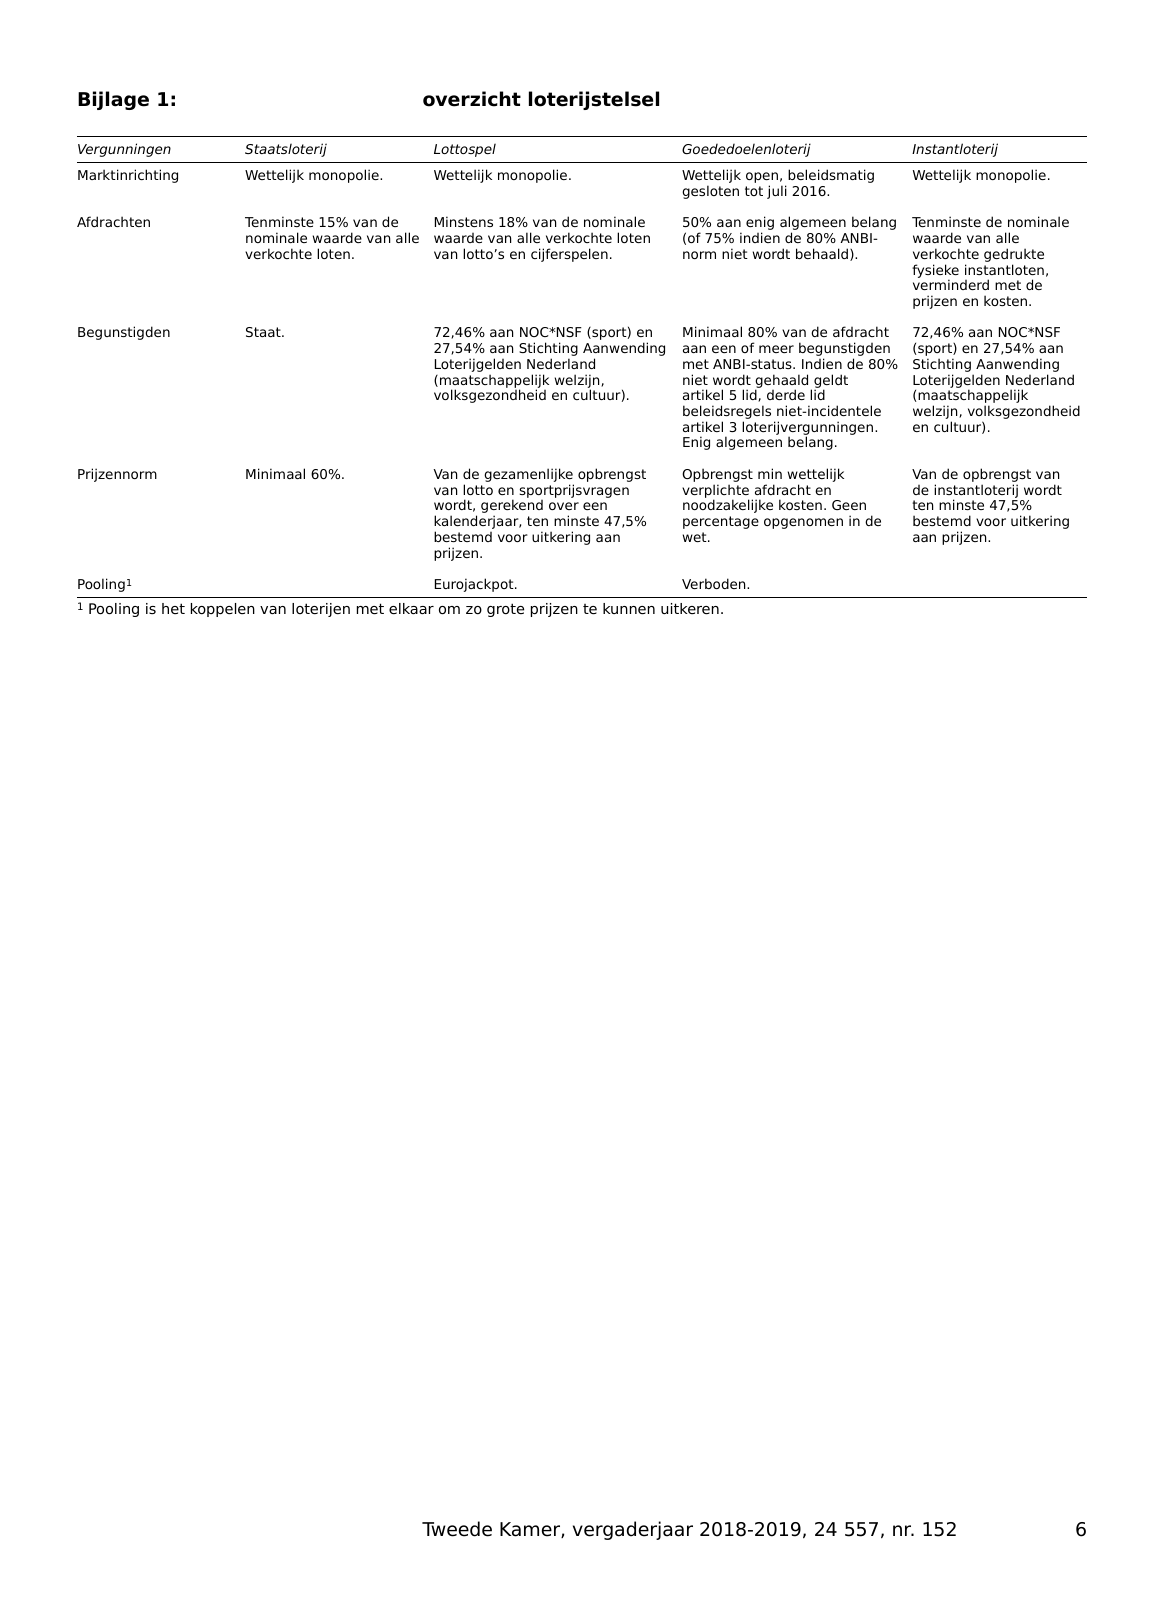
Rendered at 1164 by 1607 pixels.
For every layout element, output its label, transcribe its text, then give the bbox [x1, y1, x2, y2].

table_cell Tenminste de nominale waarde van alle verkochte gedrukte fysieke instantloten, verminderd met de prijzen en kosten. [906, 215, 1087, 309]
table_header Lottospel [427, 137, 676, 162]
table_cell Verboden. [676, 577, 906, 597]
table_cell Wettelijk monopolie. [239, 163, 427, 199]
table_cell Minimaal 80% van de afdracht aan een of meer begunstigden met ANBI-status. Indien de 80% niet wordt gehaald geldt artikel 5 lid, derde lid beleidsregels niet-incidentele artikel 3 loterijvergunningen. Enig algemeen belang. [676, 325, 906, 451]
table_cell Afdrachten [77, 215, 239, 309]
table_cell [239, 451, 427, 467]
table_cell [239, 561, 427, 577]
table_cell 1 Pooling is het koppelen van loterijen met elkaar om zo grote prijzen te kunnen uitkeren. [77, 598, 1087, 618]
table_cell [676, 451, 906, 467]
table_cell Van de gezamenlijke opbrengst van lotto en sportprijsvragen wordt, gerekend over een kalenderjaar, ten minste 47,5% bestemd voor uitkering aan prijzen. [427, 467, 676, 561]
table_cell [77, 199, 239, 215]
table_header Vergunningen [77, 137, 239, 162]
table_cell [676, 561, 906, 577]
table_cell Pooling1 [77, 577, 239, 597]
table_cell Minimaal 60%. [239, 467, 427, 561]
table_cell [906, 561, 1087, 577]
table_cell [427, 451, 676, 467]
table_cell Begunstigden [77, 325, 239, 451]
table_cell Marktinrichting [77, 163, 239, 199]
table_header Goededoelenloterij [676, 137, 906, 162]
table_cell Minstens 18% van de nominale waarde van alle verkochte loten van lotto’s en cijferspelen. [427, 215, 676, 309]
table_cell [427, 199, 676, 215]
table_cell Wettelijk monopolie. [906, 163, 1087, 199]
table_cell [239, 310, 427, 325]
table_cell [906, 199, 1087, 215]
table_header Staatsloterij [239, 137, 427, 162]
table_cell 72,46% aan NOC*NSF (sport) en 27,54% aan Stichting Aanwending Loterijgelden Nederland (maatschappelijk welzijn, volksgezondheid en cultuur). [427, 325, 676, 451]
table_header Instantloterij [906, 137, 1087, 162]
table_cell [239, 199, 427, 215]
table_cell Prijzennorm [77, 467, 239, 561]
table_cell [239, 577, 427, 597]
subtitle Bijlage 1: overzicht loterijstelsel [77, 89, 1087, 111]
table_cell [906, 577, 1087, 597]
table_cell [77, 561, 239, 577]
table_cell 72,46% aan NOC*NSF (sport) en 27,54% aan Stichting Aanwending Loterijgelden Nederland (maatschappelijk welzijn, volksgezondheid en cultuur). [906, 325, 1087, 451]
table_cell [906, 310, 1087, 325]
table_cell Tenminste 15% van de nominale waarde van alle verkochte loten. [239, 215, 427, 309]
table_cell [427, 310, 676, 325]
table_cell Staat. [239, 325, 427, 451]
table_cell Wettelijk open, beleidsmatig gesloten tot juli 2016. [676, 163, 906, 199]
table_cell [77, 451, 239, 467]
table_cell Eurojackpot. [427, 577, 676, 597]
table_cell 50% aan enig algemeen belang (of 75% indien de 80% ANBI-norm niet wordt behaald). [676, 215, 906, 309]
table_cell Opbrengst min wettelijk verplichte afdracht en noodzakelijke kosten. Geen percentage opgenomen in de wet. [676, 467, 906, 561]
table_cell [676, 310, 906, 325]
table_cell [906, 451, 1087, 467]
table_cell Wettelijk monopolie. [427, 163, 676, 199]
table_cell Van de opbrengst van de instantloterij wordt ten minste 47,5% bestemd voor uitkering aan prijzen. [906, 467, 1087, 561]
table_cell [77, 310, 239, 325]
table_cell [676, 199, 906, 215]
table_cell [427, 561, 676, 577]
